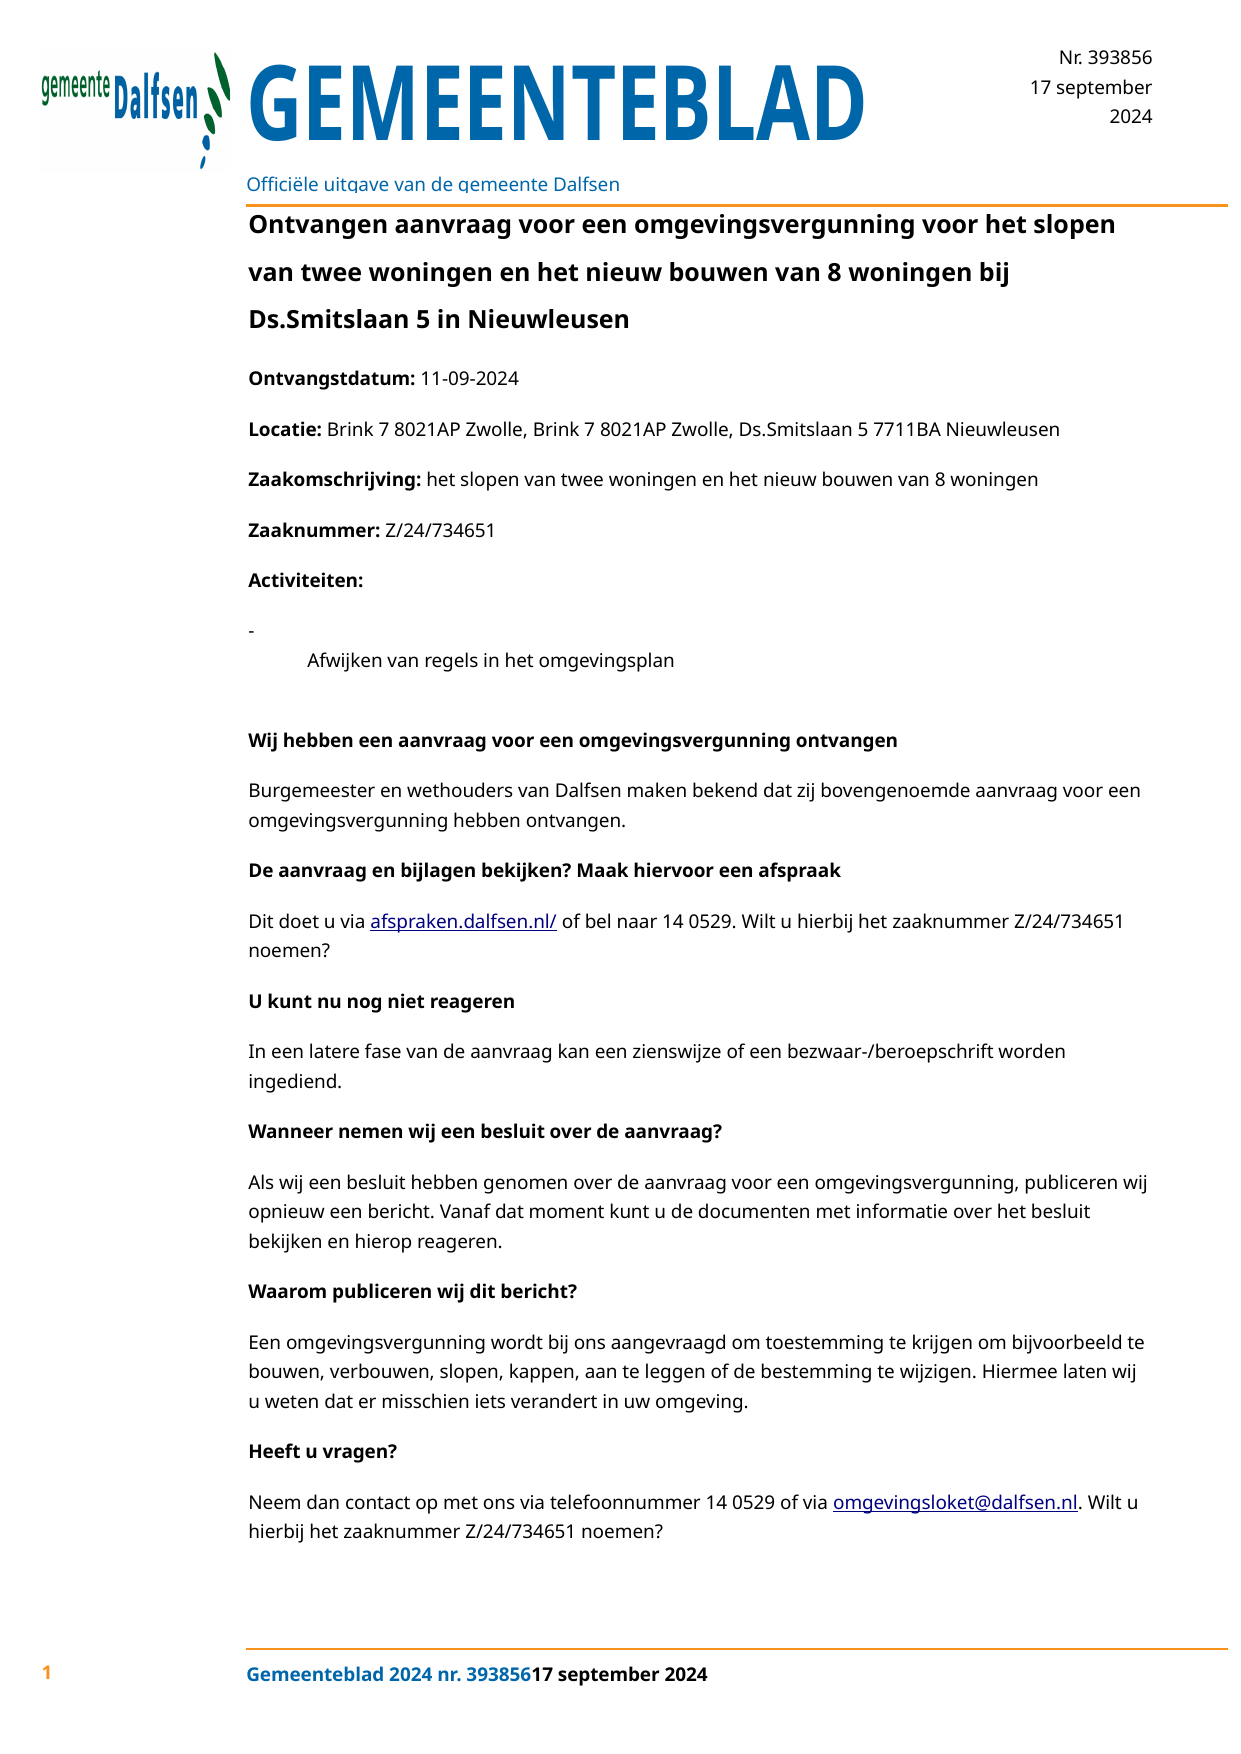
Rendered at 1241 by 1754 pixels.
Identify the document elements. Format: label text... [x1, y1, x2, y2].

list Afwijken van regels in het omgevingsplan [248, 647, 1152, 673]
text Ontvangstdatum: 11-09-2024 [248, 366, 1152, 391]
text Heeft u vragen? [248, 1438, 1152, 1464]
text De aanvraag en bijlagen bekijken? Maak hiervoor een afspraak [248, 858, 1152, 883]
text Wanneer nemen wij een besluit over de aanvraag? [248, 1118, 1152, 1144]
text Als wij een besluit hebben genomen over de aanvraag voor een omgevingsvergunning, publiceren wij opnieuw een bericht. Vanaf dat moment kunt u de documenten met informatie over het besluit bekijken en hierop reageren. [248, 1169, 1152, 1254]
text Locatie: Brink 7 8021AP Zwolle, Brink 7 8021AP Zwolle, Ds.Smitslaan 5 7711BA Nieuwleusen [248, 416, 1152, 442]
text Een omgevingsvergunning wordt bij ons aangevraagd om toestemming te krijgen om bijvoorbeeld te bouwen, verbouwen, slopen, kappen, aan te leggen of de bestemming te wijzigen. Hiermee laten wij u weten dat er misschien iets verandert in uw omgeving. [248, 1329, 1152, 1414]
text Wij hebben een aanvraag voor een omgevingsvergunning ontvangen [248, 727, 1152, 753]
text Zaakomschrijving: het slopen van twee woningen en het nieuw bouwen van 8 woningen [248, 466, 1152, 492]
text Ontvangen aanvraag voor een omgevingsvergunning voor het slopen van twee woningen en het nieuw bouwen van 8 woningen bij Ds.Smitslaan 5 in Nieuwleusen [248, 207, 1152, 336]
text Burgemeester en wethouders van Dalfsen maken bekend dat zij bovengenoemde aanvraag voor een omgevingsvergunning hebben ontvangen. [248, 778, 1152, 833]
text Zaaknummer: Z/24/734651 [248, 517, 1152, 542]
text Dit doet u via afspraken.dalfsen.nl/ of bel naar 14 0529. Wilt u hierbij het zaaknummer Z/24/734651 noemen? [248, 908, 1152, 963]
text In een latere fase van de aanvraag kan een zienswijze of een bezwaar-/beroepschrift worden ingediend. [248, 1038, 1152, 1094]
text Activiteiten: [248, 567, 1152, 593]
text Neem dan contact op met ons via telefoonnummer 14 0529 of via omgevingsloket@dalfsen.nl. Wilt u hierbij het zaaknummer Z/24/734651 noemen? [248, 1489, 1152, 1544]
picture [41, 47, 231, 172]
text U kunt nu nog niet reageren [248, 988, 1152, 1014]
text Waarom publiceren wij dit bericht? [248, 1278, 1152, 1304]
